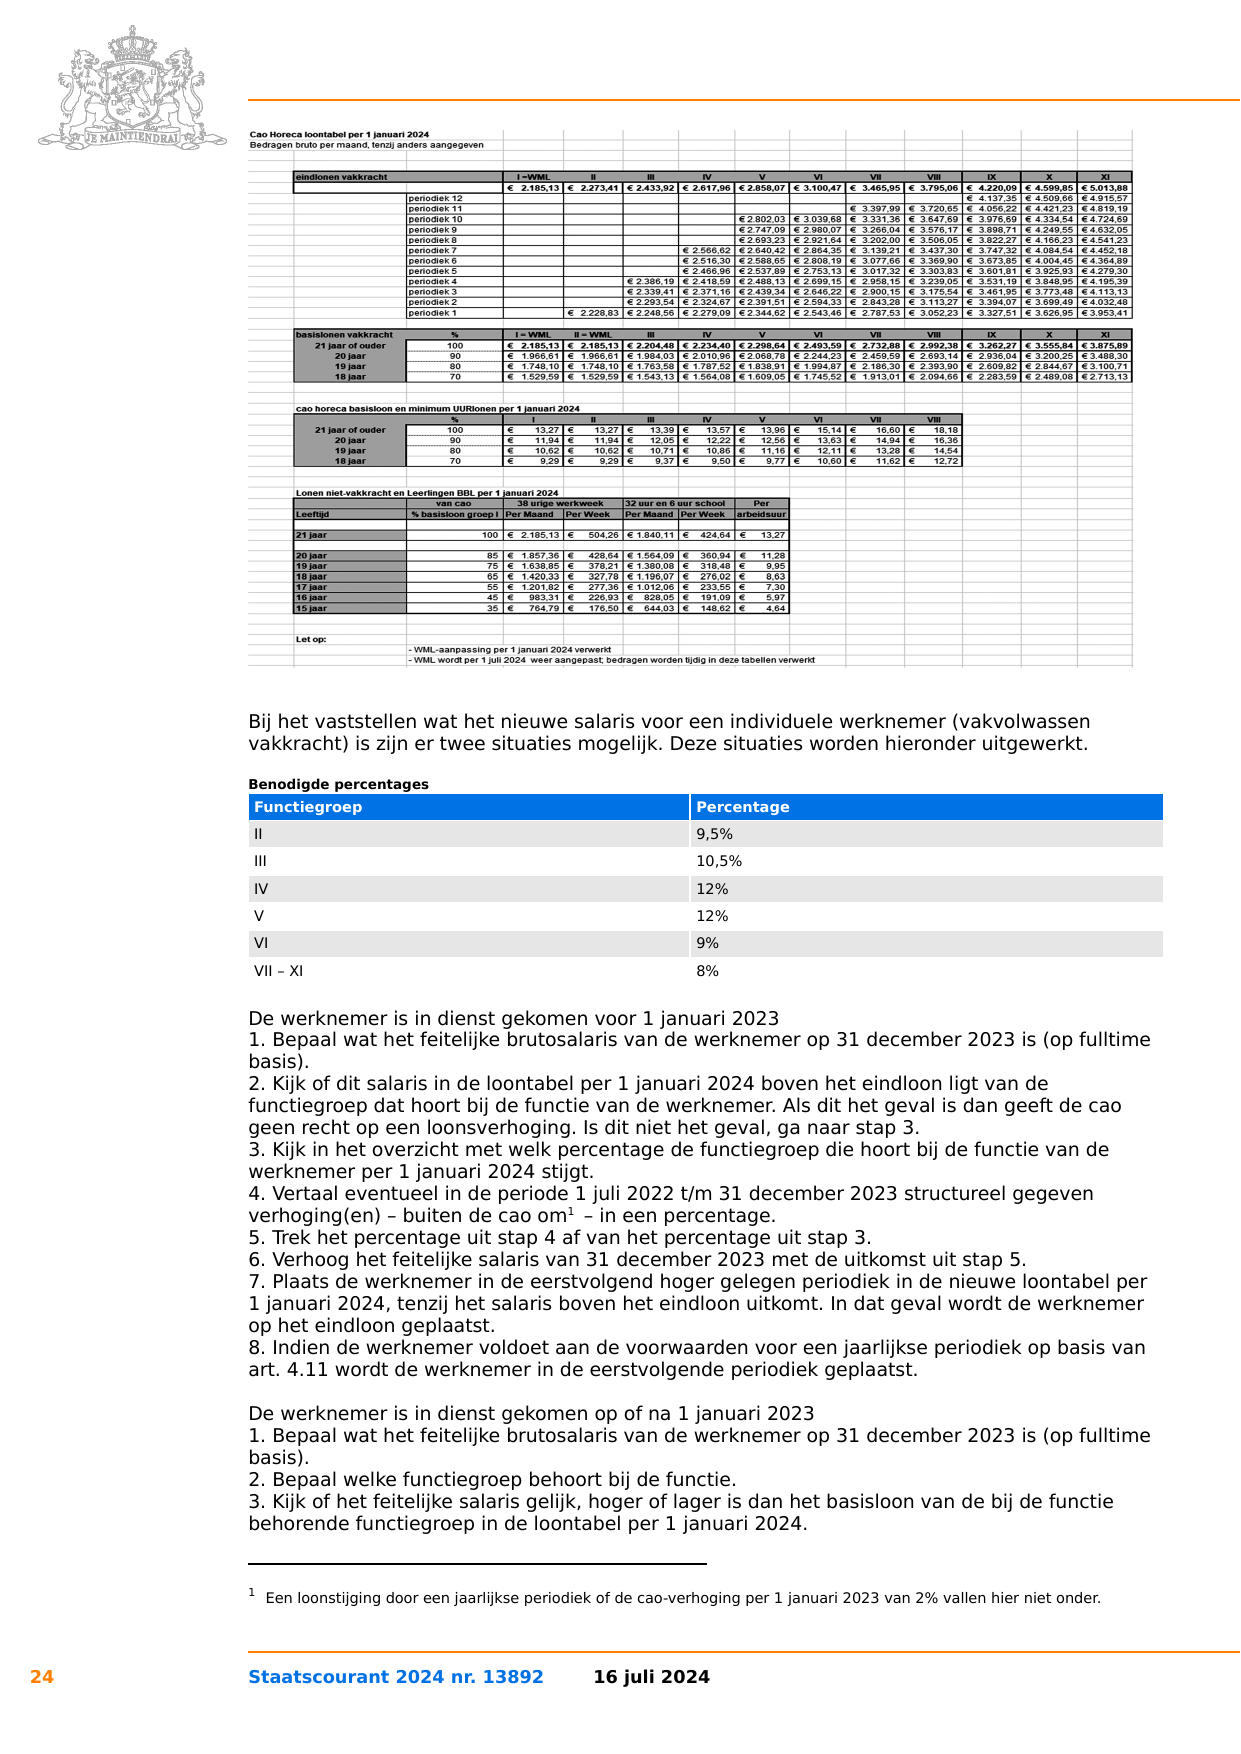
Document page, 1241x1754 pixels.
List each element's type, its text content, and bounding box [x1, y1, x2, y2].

table_cell V [249, 903, 689, 930]
text Bij het vaststellen wat het nieuwe salaris voor een individuele werknemer (vakvolwassen vakkracht) is zijn er twee situaties mogelijk. Deze situaties worden hieronder uitgewerkt. [248, 711, 1163, 755]
table_cell 10,5% [691, 849, 1163, 875]
text De werknemer is in dienst gekomen voor 1 januari 2023 [248, 1007, 1163, 1029]
table_cell IV [249, 876, 689, 902]
text 3. Kijk in het overzicht met welk percentage de functiegroep die hoort bij de functie van de werknemer per 1 januari 2024 stijgt. [248, 1139, 1163, 1183]
text 6. Verhoog het feitelijke salaris van 31 december 2023 met de uitkomst uit stap 5. [248, 1249, 1163, 1271]
table_cell III [249, 849, 689, 875]
table_cell Percentage [691, 794, 1163, 820]
text 5. Trek het percentage uit stap 4 af van het percentage uit stap 3. [248, 1227, 1163, 1249]
table_cell Functiegroep [249, 794, 689, 820]
text 4. Vertaal eventueel in de periode 1 juli 2022 t/m 31 december 2023 structureel gegeven verhoging(en) – buiten de cao om – in een percentage. [248, 1183, 1163, 1227]
table_cell 12% [691, 876, 1163, 902]
text 3. Kijk of het feitelijke salaris gelijk, hoger of lager is dan het basisloon van de bij de functie behorende functiegroep in de loontabel per 1 januari 2024. [248, 1491, 1163, 1535]
table_cell 9% [691, 931, 1163, 957]
text 8. Indien de werknemer voldoet aan de voorwaarden voor een jaarlijkse periodiek op basis van art. 4.11 wordt de werknemer in de eerstvolgende periodiek geplaatst. [248, 1337, 1163, 1381]
text 2. Kijk of dit salaris in de loontabel per 1 januari 2024 boven het eindloon ligt van de functiegroep dat hoort bij de functie van de werknemer. Als dit het geval is dan geeft de cao geen recht op een loonsverhoging. Is dit niet het geval, ga naar stap 3. [248, 1073, 1163, 1139]
picture [38, 25, 227, 150]
text De werknemer is in dienst gekomen op of na 1 januari 2023 [248, 1403, 1163, 1425]
text Een loonstijging door een jaarlijkse periodiek of de cao-verhoging per 1 januari 2023 van 2% vallen hier niet onder. [248, 1586, 1163, 1608]
table_cell VII – XI [249, 958, 689, 984]
text 1. Bepaal wat het feitelijke brutosalaris van de werknemer op 31 december 2023 is (op fulltime basis). [248, 1029, 1163, 1073]
table_cell II [249, 821, 689, 847]
table_cell 12% [691, 903, 1163, 930]
table_cell 8% [691, 958, 1163, 984]
text 7. Plaats de werknemer in de eerstvolgend hoger gelegen periodiek in de nieuwe loontabel per 1 januari 2024, tenzij het salaris boven het eindloon uitkomt. In dat geval wordt de werknemer op het eindloon geplaatst. [248, 1271, 1163, 1337]
table_header Benodigde percentages [248, 777, 1163, 793]
table_cell VI [249, 931, 689, 957]
table_cell 9,5% [691, 821, 1163, 847]
text 2. Bepaal welke functiegroep behoort bij de functie. [248, 1469, 1163, 1491]
picture [248, 130, 1134, 668]
text 1. Bepaal wat het feitelijke brutosalaris van de werknemer op 31 december 2023 is (op fulltime basis). [248, 1425, 1163, 1469]
